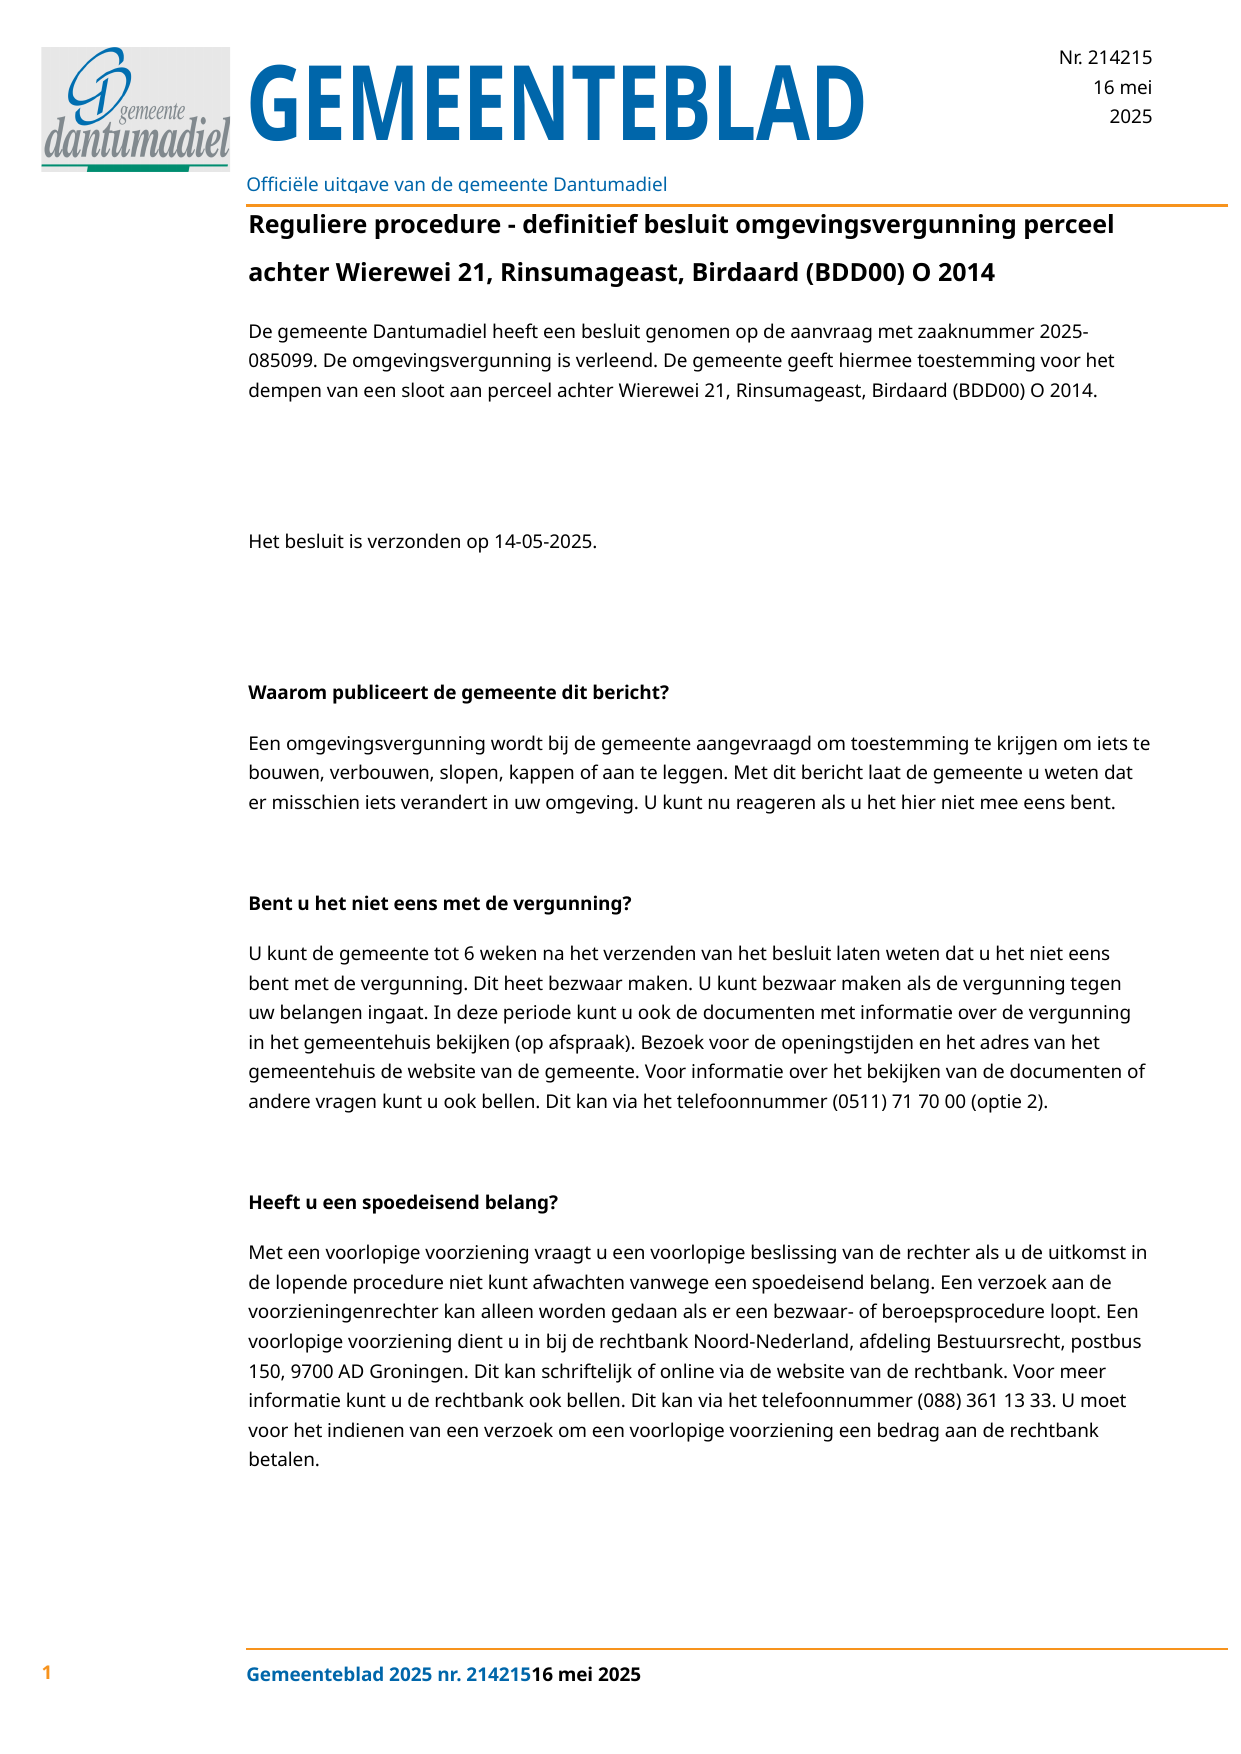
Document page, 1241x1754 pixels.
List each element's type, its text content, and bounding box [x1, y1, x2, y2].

text Waarom publiceert de gemeente dit bericht? [248, 679, 1152, 705]
text De gemeente Dantumadiel heeft een besluit genomen op de aanvraag met zaaknummer 2025-085099. De omgevingsvergunning is verleend. De gemeente geeft hiermee toestemming voor het dempen van een sloot aan perceel achter Wierewei 21, Rinsumageast, Birdaard (BDD00) O 2014. [248, 318, 1152, 403]
text U kunt de gemeente tot 6 weken na het verzenden van het besluit laten weten dat u het niet eens bent met de vergunning. Dit heet bezwaar maken. U kunt bezwaar maken als de vergunning tegen uw belangen ingaat. In deze periode kunt u ook de documenten met informatie over de vergunning in het gemeentehuis bekijken (op afspraak). Bezoek voor de openingstijden en het adres van het gemeentehuis de website van de gemeente. Voor informatie over het bekijken van de documenten of andere vragen kunt u ook bellen. Dit kan via het telefoonnummer (0511) 71 70 00 (optie 2). [248, 940, 1152, 1114]
text Met een voorlopige voorziening vraagt u een voorlopige beslissing van de rechter als u de uitkomst in de lopende procedure niet kunt afwachten vanwege een spoedeisend belang. Een verzoek aan de voorzieningenrechter kan alleen worden gedaan als er een bezwaar- of beroepsprocedure loopt. Een voorlopige voorziening dient u in bij de rechtbank Noord-Nederland, afdeling Bestuursrecht, postbus 150, 9700 AD Groningen. Dit kan schriftelijk of online via de website van de rechtbank. Voor meer informatie kunt u de rechtbank ook bellen. Dit kan via het telefoonnummer (088) 361 13 33. U moet voor het indienen van een verzoek om een voorlopige voorziening een bedrag aan de rechtbank betalen. [248, 1239, 1152, 1472]
picture [41, 47, 231, 172]
text Het besluit is verzonden op 14-05-2025. [248, 528, 1152, 554]
text Bent u het niet eens met de vergunning? [248, 890, 1152, 916]
text Een omgevingsvergunning wordt bij de gemeente aangevraagd om toestemming te krijgen om iets te bouwen, verbouwen, slopen, kappen of aan te leggen. Met dit bericht laat de gemeente u weten dat er misschien iets verandert in uw omgeving. U kunt nu reageren als u het hier niet mee eens bent. [248, 730, 1152, 815]
text Heeft u een spoedeisend belang? [248, 1189, 1152, 1215]
text Reguliere procedure - definitief besluit omgevingsvergunning perceel achter Wierewei 21, Rinsumageast, Birdaard (BDD00) O 2014 [248, 207, 1152, 288]
